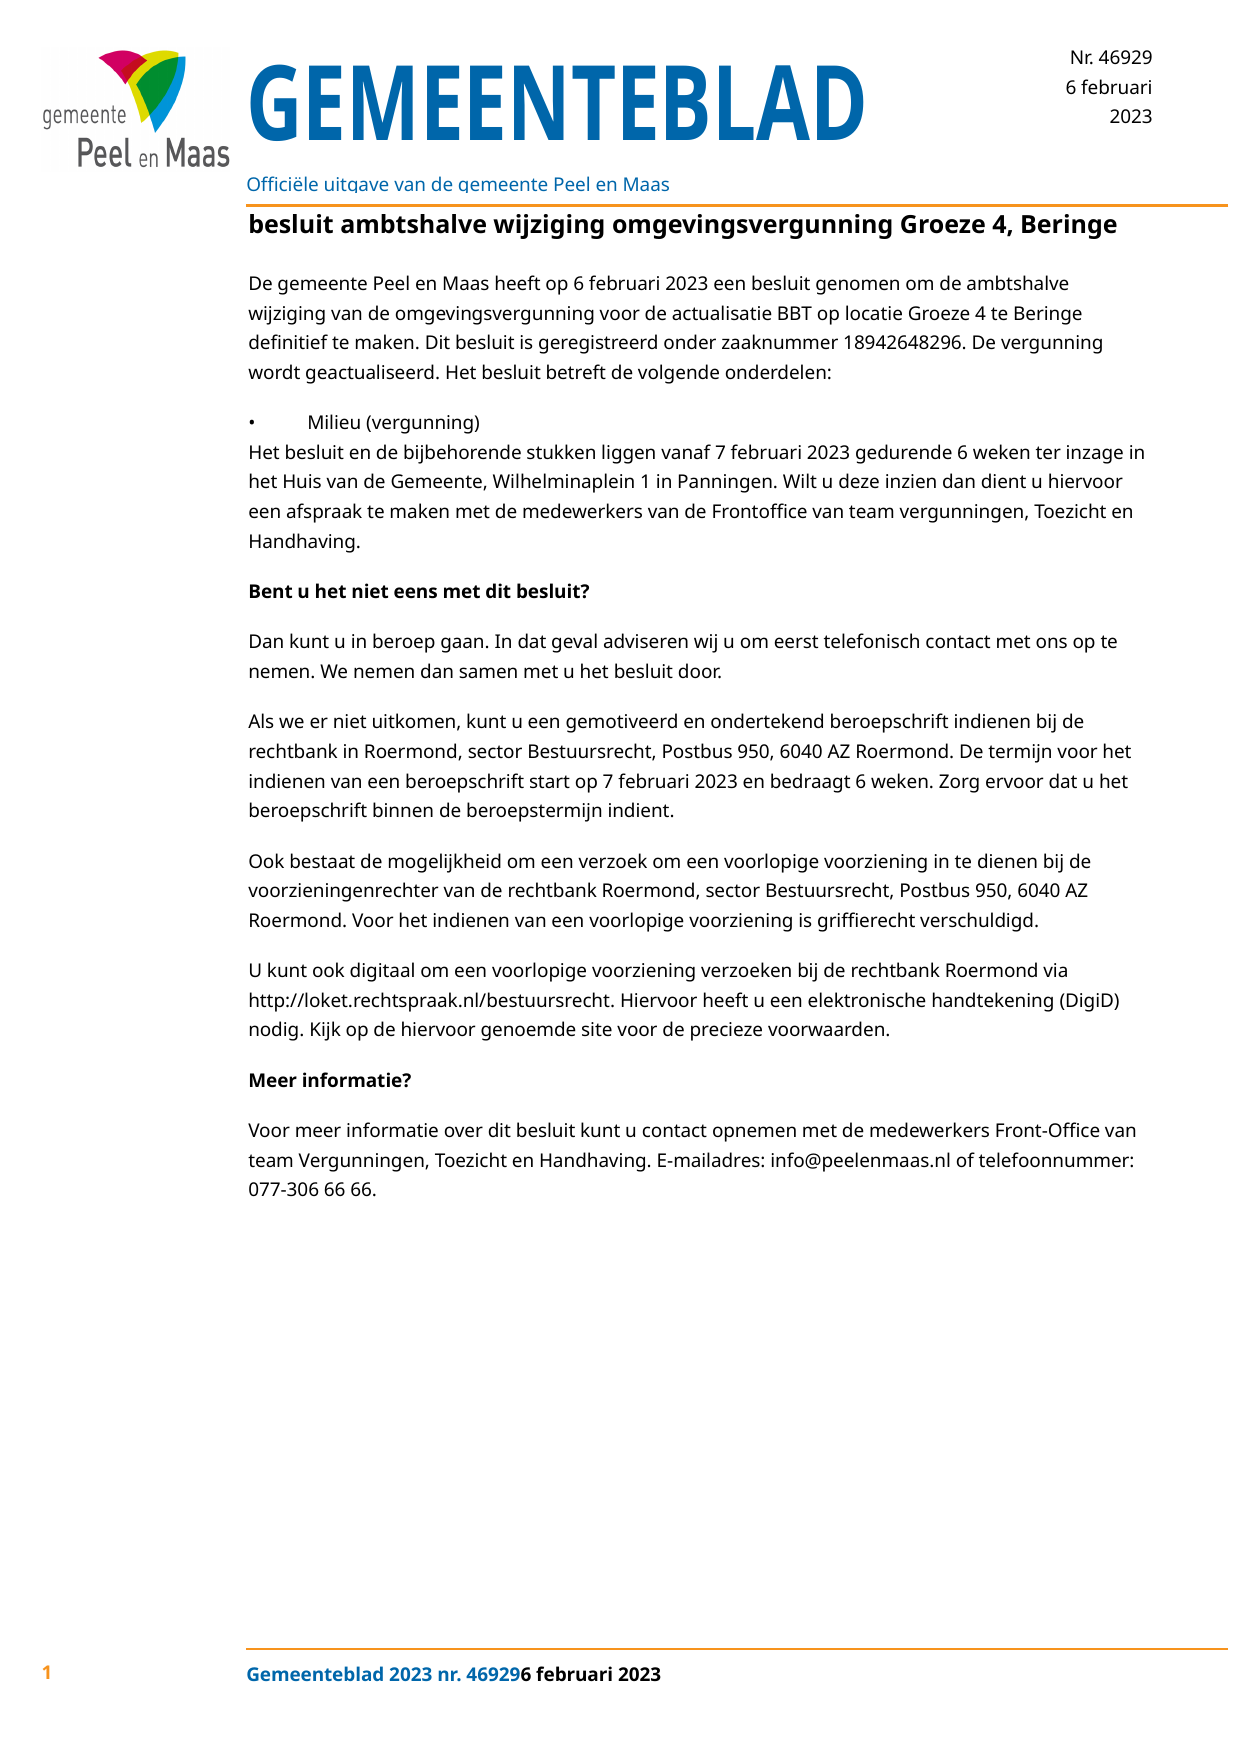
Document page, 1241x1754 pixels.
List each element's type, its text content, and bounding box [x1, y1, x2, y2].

list Milieu (vergunning) [248, 409, 1152, 435]
text U kunt ook digitaal om een voorlopige voorziening verzoeken bij de rechtbank Roermond via http://loket.rechtspraak.nl/bestuursrecht. Hiervoor heeft u een elektronische handtekening (DigiD) nodig. Kijk op de hiervoor genoemde site voor de precieze voorwaarden. [248, 957, 1152, 1042]
text Meer informatie? [248, 1067, 1152, 1093]
text Als we er niet uitkomen, kunt u een gemotiveerd en ondertekend beroepschrift indienen bij de rechtbank in Roermond, sector Bestuursrecht, Postbus 950, 6040 AZ Roermond. De termijn voor het indienen van een beroepschrift start op 7 februari 2023 en bedraagt 6 weken. Zorg ervoor dat u het beroepschrift binnen de beroepstermijn indient. [248, 709, 1152, 823]
text De gemeente Peel en Maas heeft op 6 februari 2023 een besluit genomen om de ambtshalve wijziging van de omgevingsvergunning voor de actualisatie BBT op locatie Groeze 4 te Beringe definitief te maken. Dit besluit is geregistreerd onder zaaknummer 18942648296. De vergunning wordt geactualiseerd. Het besluit betreft de volgende onderdelen: [248, 270, 1152, 385]
text Bent u het niet eens met dit besluit? [248, 578, 1152, 604]
picture [41, 47, 231, 172]
text Dan kunt u in beroep gaan. In dat geval adviseren wij u om eerst telefonisch contact met ons op te nemen. We nemen dan samen met u het besluit door. [248, 629, 1152, 684]
text Voor meer informatie over dit besluit kunt u contact opnemen met de medewerkers Front-Office van team Vergunningen, Toezicht en Handhaving. E-mailadres: info@peelenmaas.nl of telefoonnummer: 077-306 66 66. [248, 1117, 1152, 1202]
text Ook bestaat de mogelijkheid om een verzoek om een voorlopige voorziening in te dienen bij de voorzieningenrechter van de rechtbank Roermond, sector Bestuursrecht, Postbus 950, 6040 AZ Roermond. Voor het indienen van een voorlopige voorziening is griffierecht verschuldigd. [248, 848, 1152, 933]
text besluit ambtshalve wijziging omgevingsvergunning Groeze 4, Beringe [248, 207, 1152, 241]
text Het besluit en de bijbehorende stukken liggen vanaf 7 februari 2023 gedurende 6 weken ter inzage in het Huis van de Gemeente, Wilhelminaplein 1 in Panningen. Wilt u deze inzien dan dient u hiervoor een afspraak te maken met de medewerkers van de Frontoffice van team vergunningen, Toezicht en Handhaving. [248, 439, 1152, 553]
